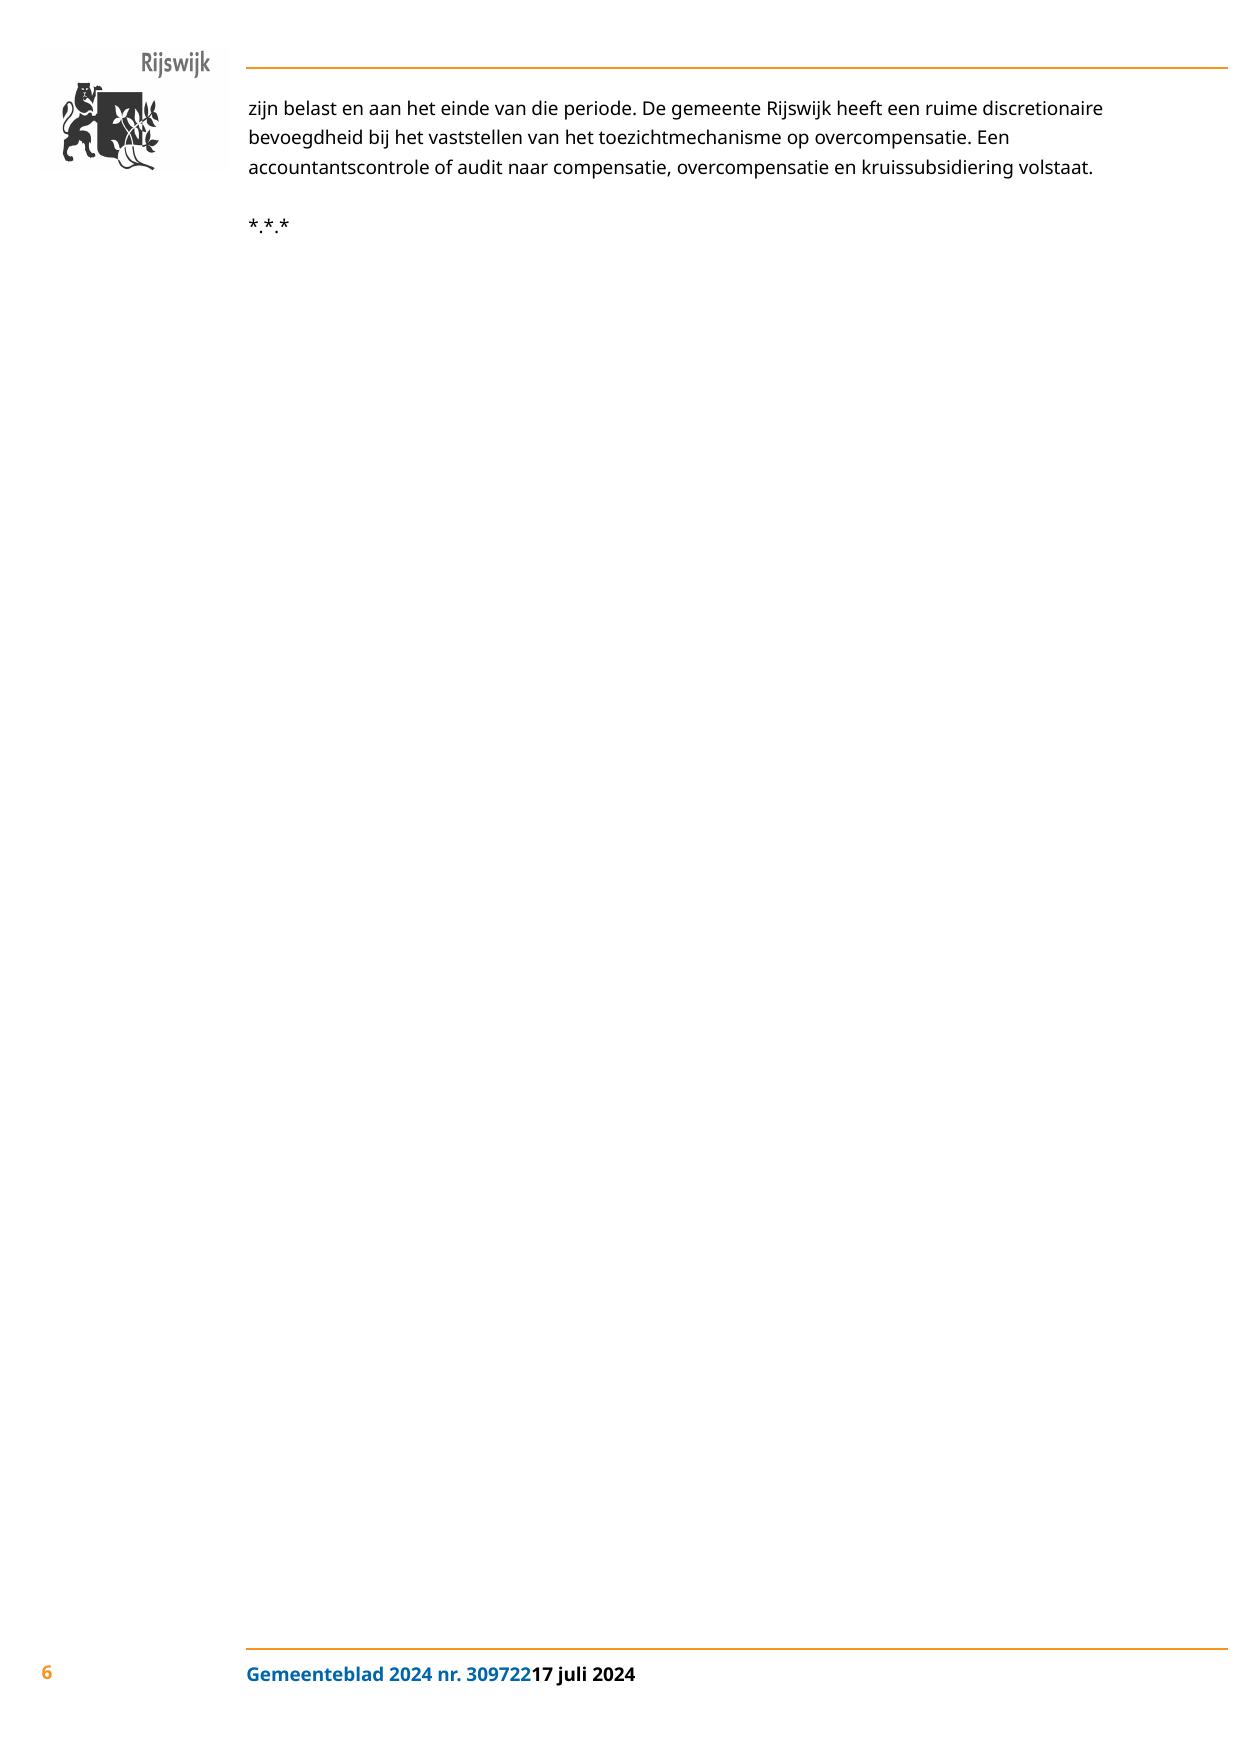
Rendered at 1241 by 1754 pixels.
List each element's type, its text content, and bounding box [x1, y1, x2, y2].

text zijn belast en aan het einde van die periode. De gemeente Rijswijk heeft een ruime discretionaire bevoegdheid bij het vaststellen van het toezichtmechanisme op overcompensatie. Een accountantscontrole of audit naar compensatie, overcompensatie en kruissubsidiering volstaat. [248, 95, 1152, 180]
text *.*.* [248, 213, 1152, 239]
picture [41, 47, 231, 172]
